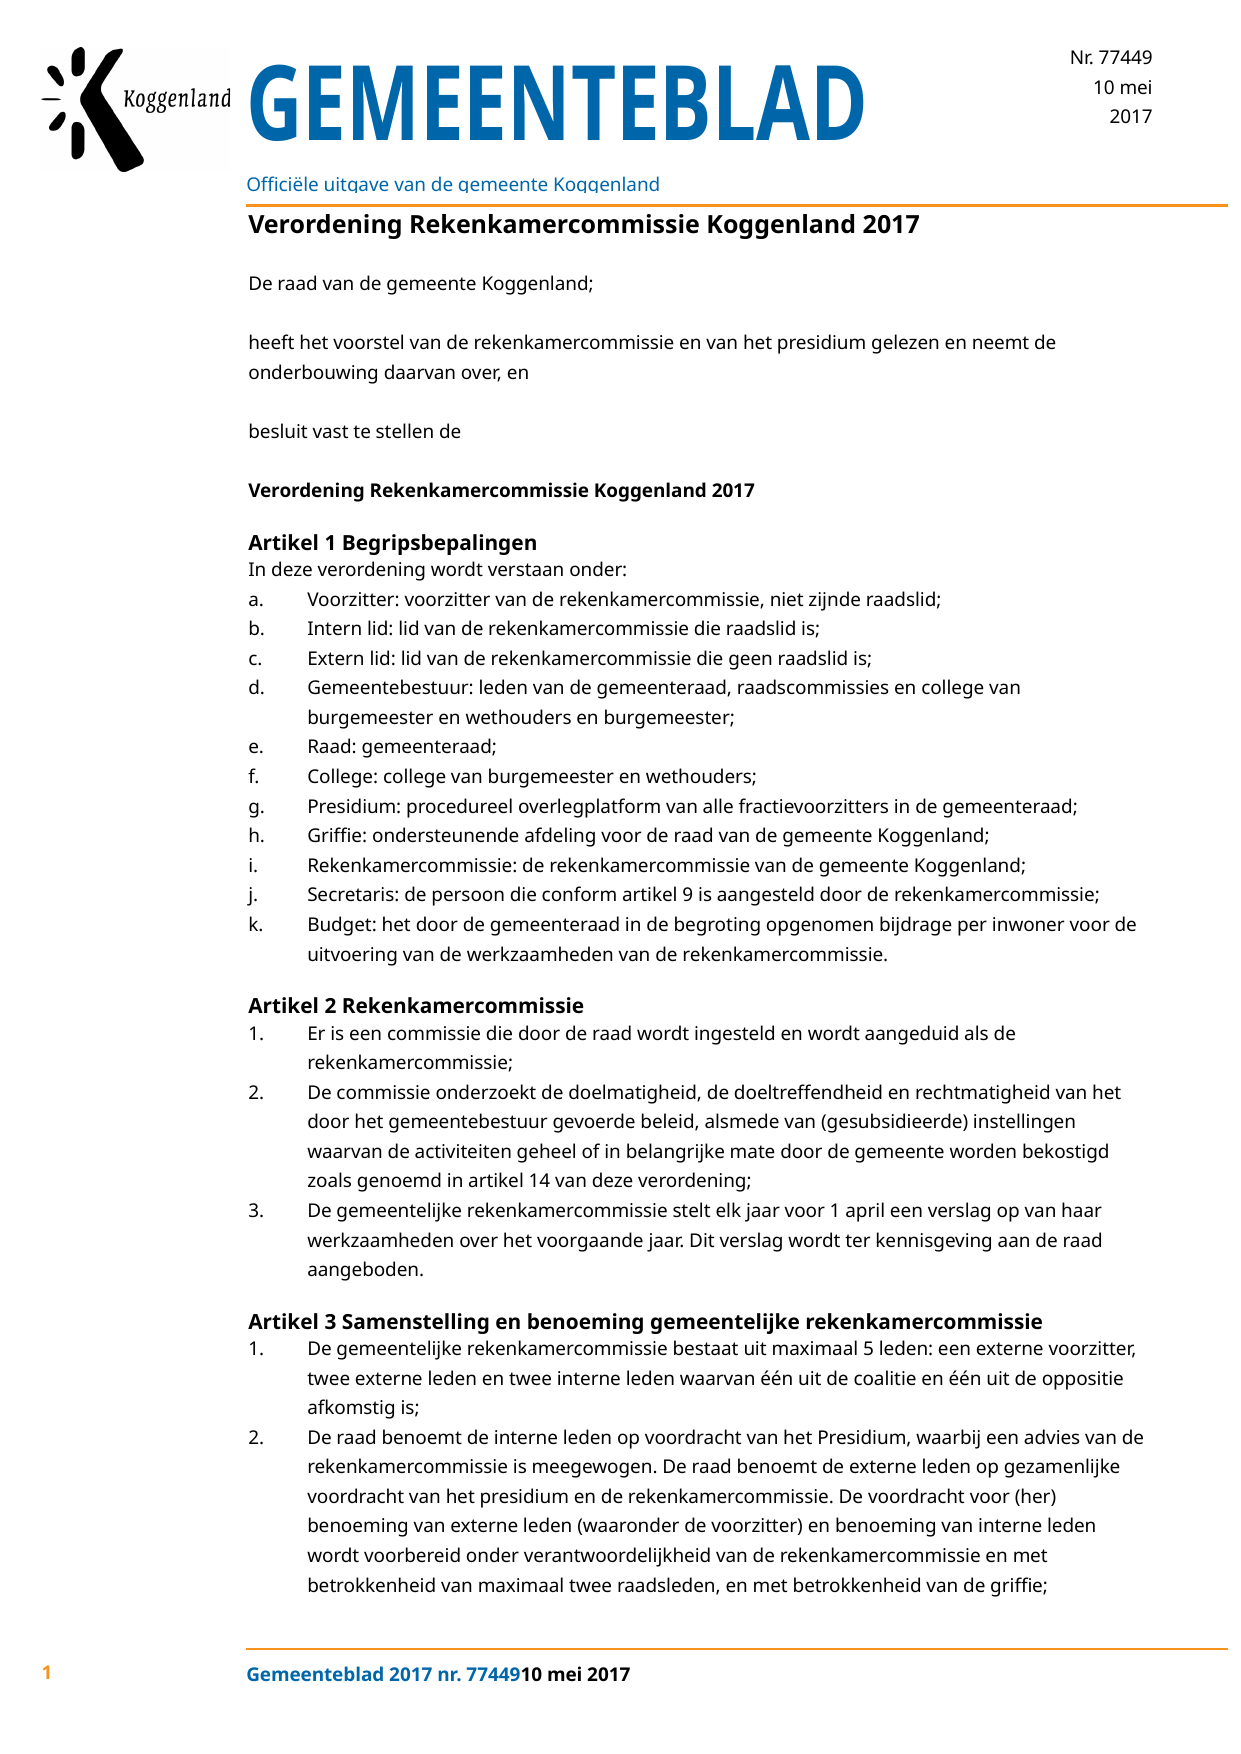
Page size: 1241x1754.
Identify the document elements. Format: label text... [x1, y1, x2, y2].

text besluit vast te stellen de [248, 418, 1152, 444]
text heeft het voorstel van de rekenkamercommissie en van het presidium gelezen en neemt de onderbouwing daarvan over, en [248, 329, 1152, 385]
list Extern lid: lid van de rekenkamercommissie die geen raadslid is; [248, 645, 1152, 671]
text De raad van de gemeente Koggenland; [248, 270, 1152, 296]
list De commissie onderzoekt de doelmatigheid, de doeltreffendheid en rechtmatigheid van het door het gemeentebestuur gevoerde beleid, alsmede van (gesubsidieerde) instellingen waarvan de activiteiten geheel of in belangrijke mate door de gemeente worden bekostigd zoals genoemd in artikel 14 van deze verordening; [248, 1079, 1152, 1193]
list Rekenkamercommissie: de rekenkamercommissie van de gemeente Koggenland; [248, 852, 1152, 878]
list Presidium: procedureel overlegplatform van alle fractievoorzitters in de gemeenteraad; [248, 793, 1152, 819]
text Artikel 1 Begripsbepalingen [248, 528, 1152, 556]
text In deze verordening wordt verstaan onder: [248, 556, 1152, 582]
list Er is een commissie die door de raad wordt ingesteld en wordt aangeduid als de rekenkamercommissie; [248, 1020, 1152, 1075]
list De gemeentelijke rekenkamercommissie stelt elk jaar voor 1 april een verslag op van haar werkzaamheden over het voorgaande jaar. Dit verslag wordt ter kennisgeving aan de raad aangeboden. [248, 1197, 1152, 1282]
list Griffie: ondersteunende afdeling voor de raad van de gemeente Koggenland; [248, 822, 1152, 848]
list College: college van burgemeester en wethouders; [248, 763, 1152, 789]
text Artikel 3 Samenstelling en benoeming gemeentelijke rekenkamercommissie [248, 1307, 1152, 1335]
list Gemeentebestuur: leden van de gemeenteraad, raadscommissies en college van burgemeester en wethouders en burgemeester; [248, 674, 1152, 730]
text Verordening Rekenkamercommissie Koggenland 2017 [248, 207, 1152, 241]
list Intern lid: lid van de rekenkamercommissie die raadslid is; [248, 615, 1152, 641]
text Artikel 2 Rekenkamercommissie [248, 991, 1152, 1020]
list Voorzitter: voorzitter van de rekenkamercommissie, niet zijnde raadslid; [248, 586, 1152, 612]
picture [41, 47, 231, 172]
list Secretaris: de persoon die conform artikel 9 is aangesteld door de rekenkamercommissie; [248, 882, 1152, 907]
list Budget: het door de gemeenteraad in de begroting opgenomen bijdrage per inwoner voor de uitvoering van de werkzaamheden van de rekenkamercommissie. [248, 911, 1152, 967]
list Raad: gemeenteraad; [248, 734, 1152, 759]
list De raad benoemt de interne leden op voordracht van het Presidium, waarbij een advies van de rekenkamercommissie is meegewogen. De raad benoemt de externe leden op gezamenlijke voordracht van het presidium en de rekenkamercommissie. De voordracht voor (her) benoeming van externe leden (waaronder de voorzitter) en benoeming van interne leden wordt voorbereid onder verantwoordelijkheid van de rekenkamercommissie en met betrokkenheid van maximaal twee raadsleden, en met betrokkenheid van de griffie; [248, 1424, 1152, 1598]
text Verordening Rekenkamercommissie Koggenland 2017 [248, 477, 1152, 503]
list De gemeentelijke rekenkamercommissie bestaat uit maximaal 5 leden: een externe voorzitter, twee externe leden en twee interne leden waarvan één uit de coalitie en één uit de oppositie afkomstig is; [248, 1335, 1152, 1420]
